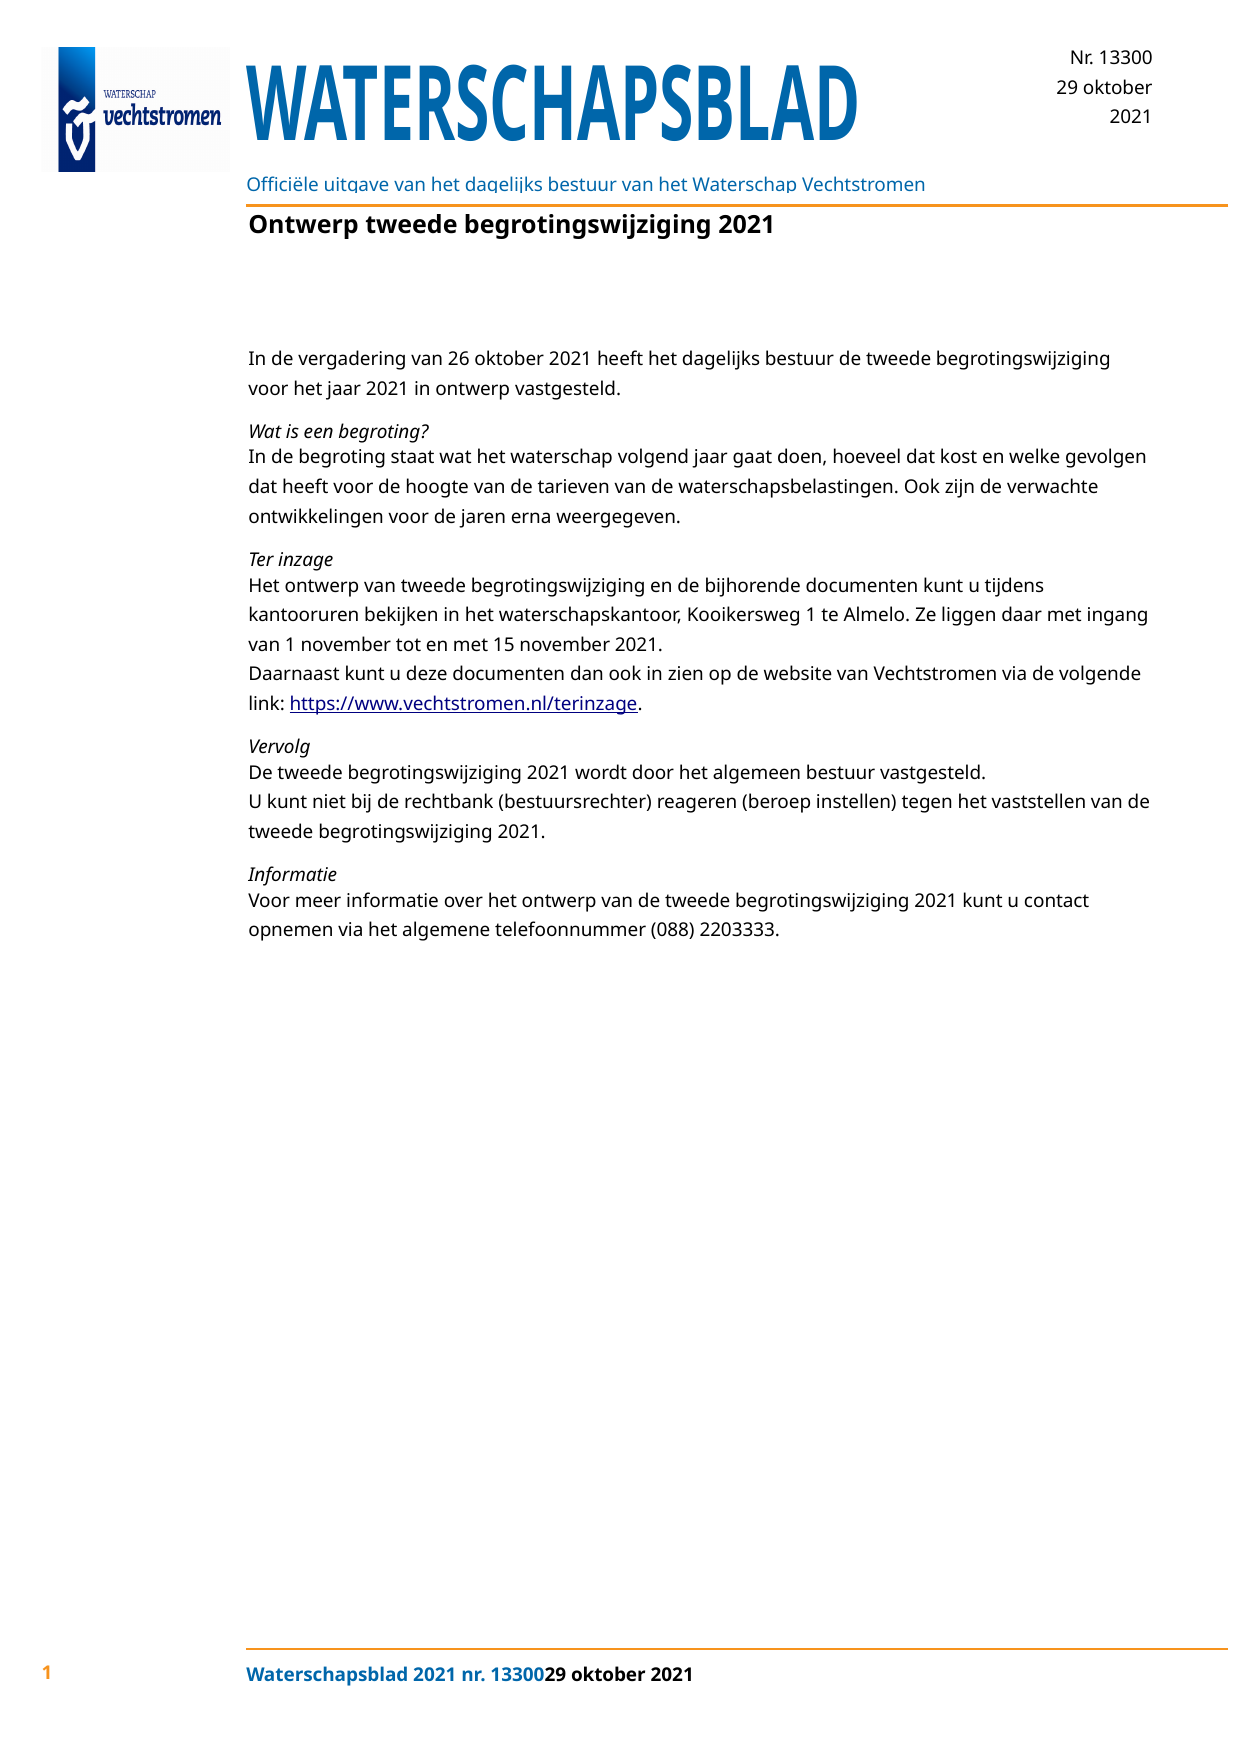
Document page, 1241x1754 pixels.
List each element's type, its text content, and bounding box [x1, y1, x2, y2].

text Het ontwerp van tweede begrotingswijziging en de bijhorende documenten kunt u tijdens kantooruren bekijken in het waterschapskantoor, Kooikersweg 1 te Almelo. Ze liggen daar met ingang van 1 november tot en met 15 november 2021. [248, 572, 1152, 657]
text Ter inzage [248, 546, 1152, 572]
text De tweede begrotingswijziging 2021 wordt door het algemeen bestuur vastgesteld. [248, 759, 1152, 785]
text Ontwerp tweede begrotingswijziging 2021 [248, 207, 1152, 241]
text Voor meer informatie over het ontwerp van de tweede begrotingswijziging 2021 kunt u contact opnemen via het algemene telefoonnummer (088) 2203333. [248, 887, 1152, 942]
text U kunt niet bij de rechtbank (bestuursrechter) reageren (beroep instellen) tegen het vaststellen van de tweede begrotingswijziging 2021. [248, 788, 1152, 844]
text Daarnaast kunt u deze documenten dan ook in zien op de website van Vechtstromen via de volgende link: https://www.vechtstromen.nl/terinzage. [248, 661, 1152, 716]
text Vervolg [248, 733, 1152, 759]
text Informatie [248, 861, 1152, 887]
text In de begroting staat wat het waterschap volgend jaar gaat doen, hoeveel dat kost en welke gevolgen dat heeft voor de hoogte van de tarieven van de waterschapsbelastingen. Ook zijn de verwachte ontwikkelingen voor de jaren erna weergegeven. [248, 444, 1152, 529]
picture [41, 47, 231, 172]
text Wat is een begroting? [248, 418, 1152, 444]
text In de vergadering van 26 oktober 2021 heeft het dagelijks bestuur de tweede begrotingswijziging voor het jaar 2021 in ontwerp vastgesteld. [248, 345, 1152, 401]
